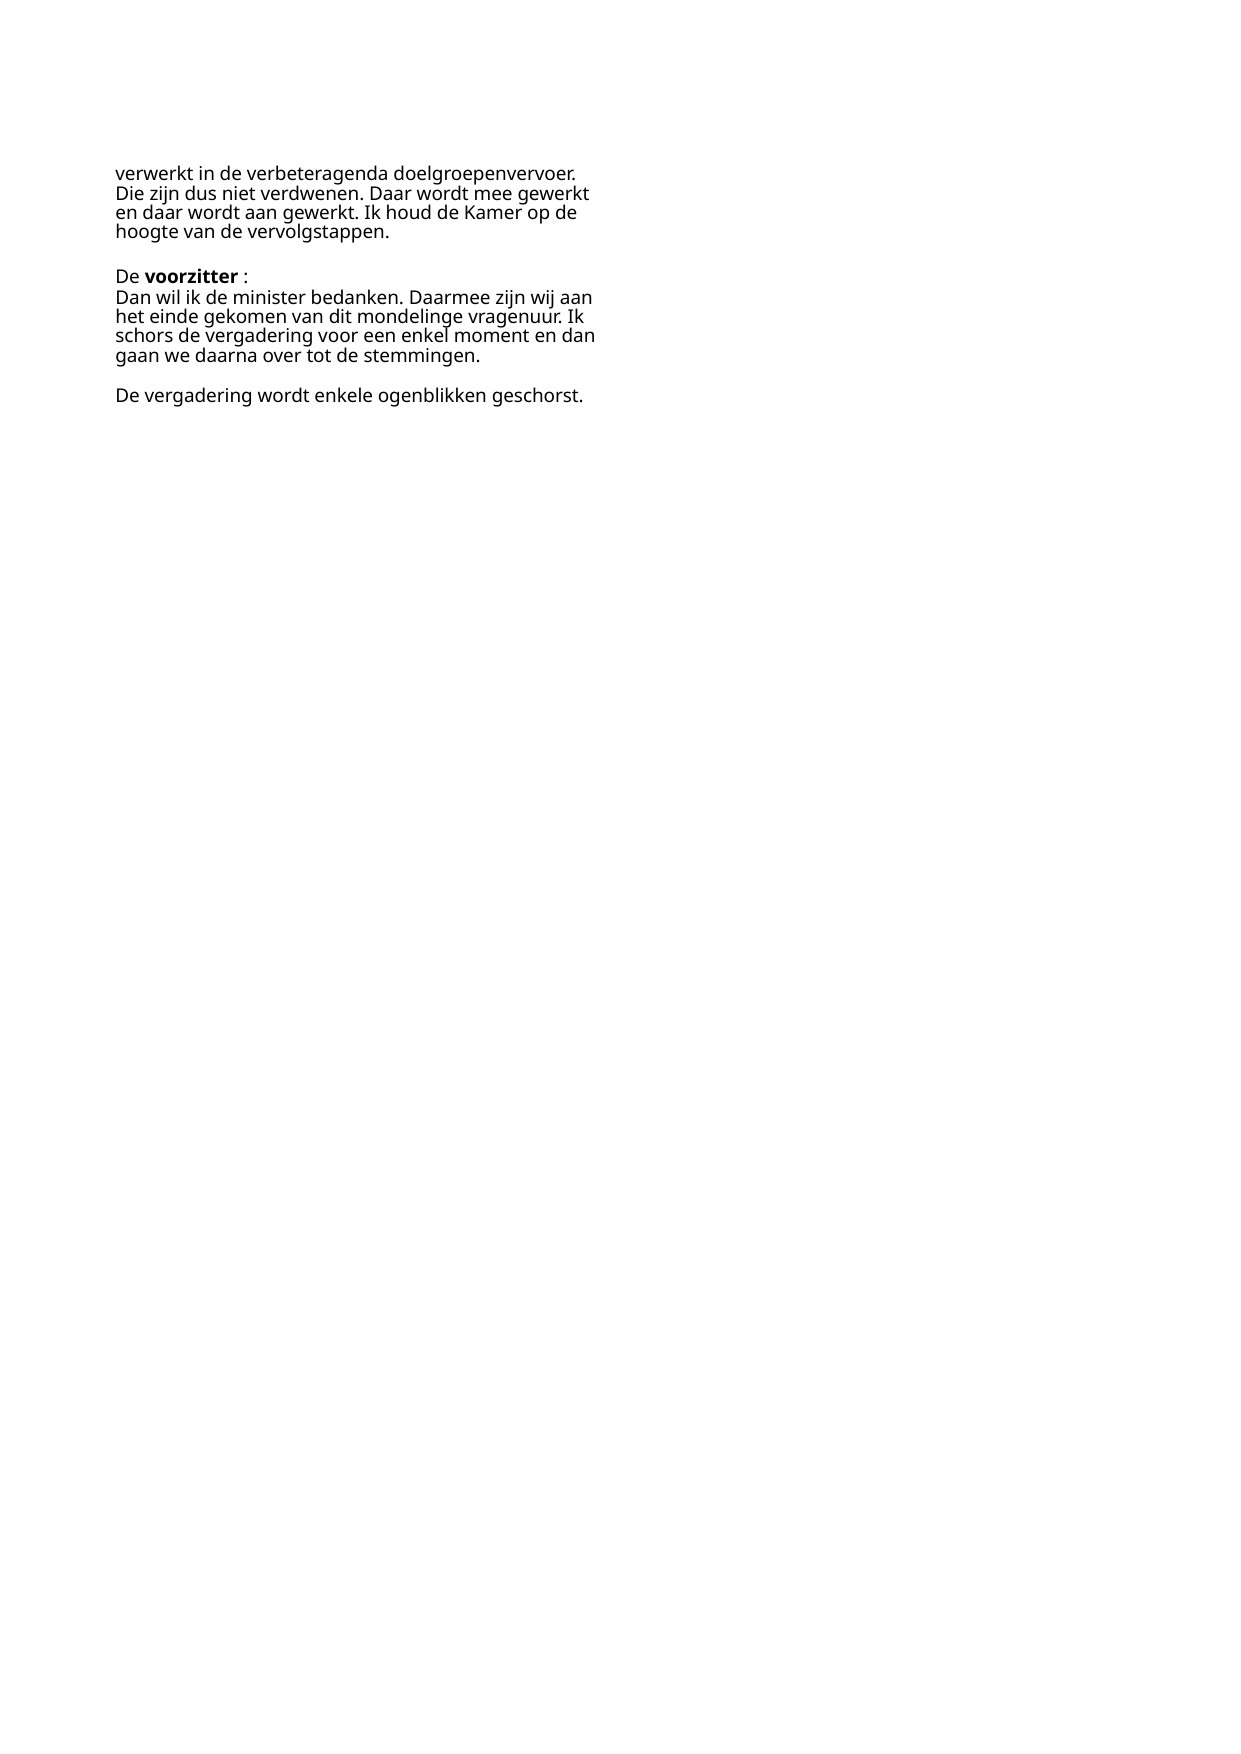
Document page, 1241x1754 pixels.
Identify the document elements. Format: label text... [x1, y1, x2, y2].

text De voorzitter : [115, 263, 605, 289]
text Dan wil ik de minister bedanken. Daarmee zijn wij aan het einde gekomen van dit mondelinge vragenuur. Ik schors de vergadering voor een enkel moment en dan gaan we daarna over tot de stemmingen. [115, 289, 605, 366]
text verwerkt in de verbeteragenda doelgroepenvervoer. Die zijn dus niet verdwenen. Daar wordt mee gewerkt en daar wordt aan gewerkt. Ik houd de Kamer op de hoogte van de vervolgstappen. [115, 165, 605, 242]
text De vergadering wordt enkele ogenblikken geschorst. [115, 387, 605, 406]
